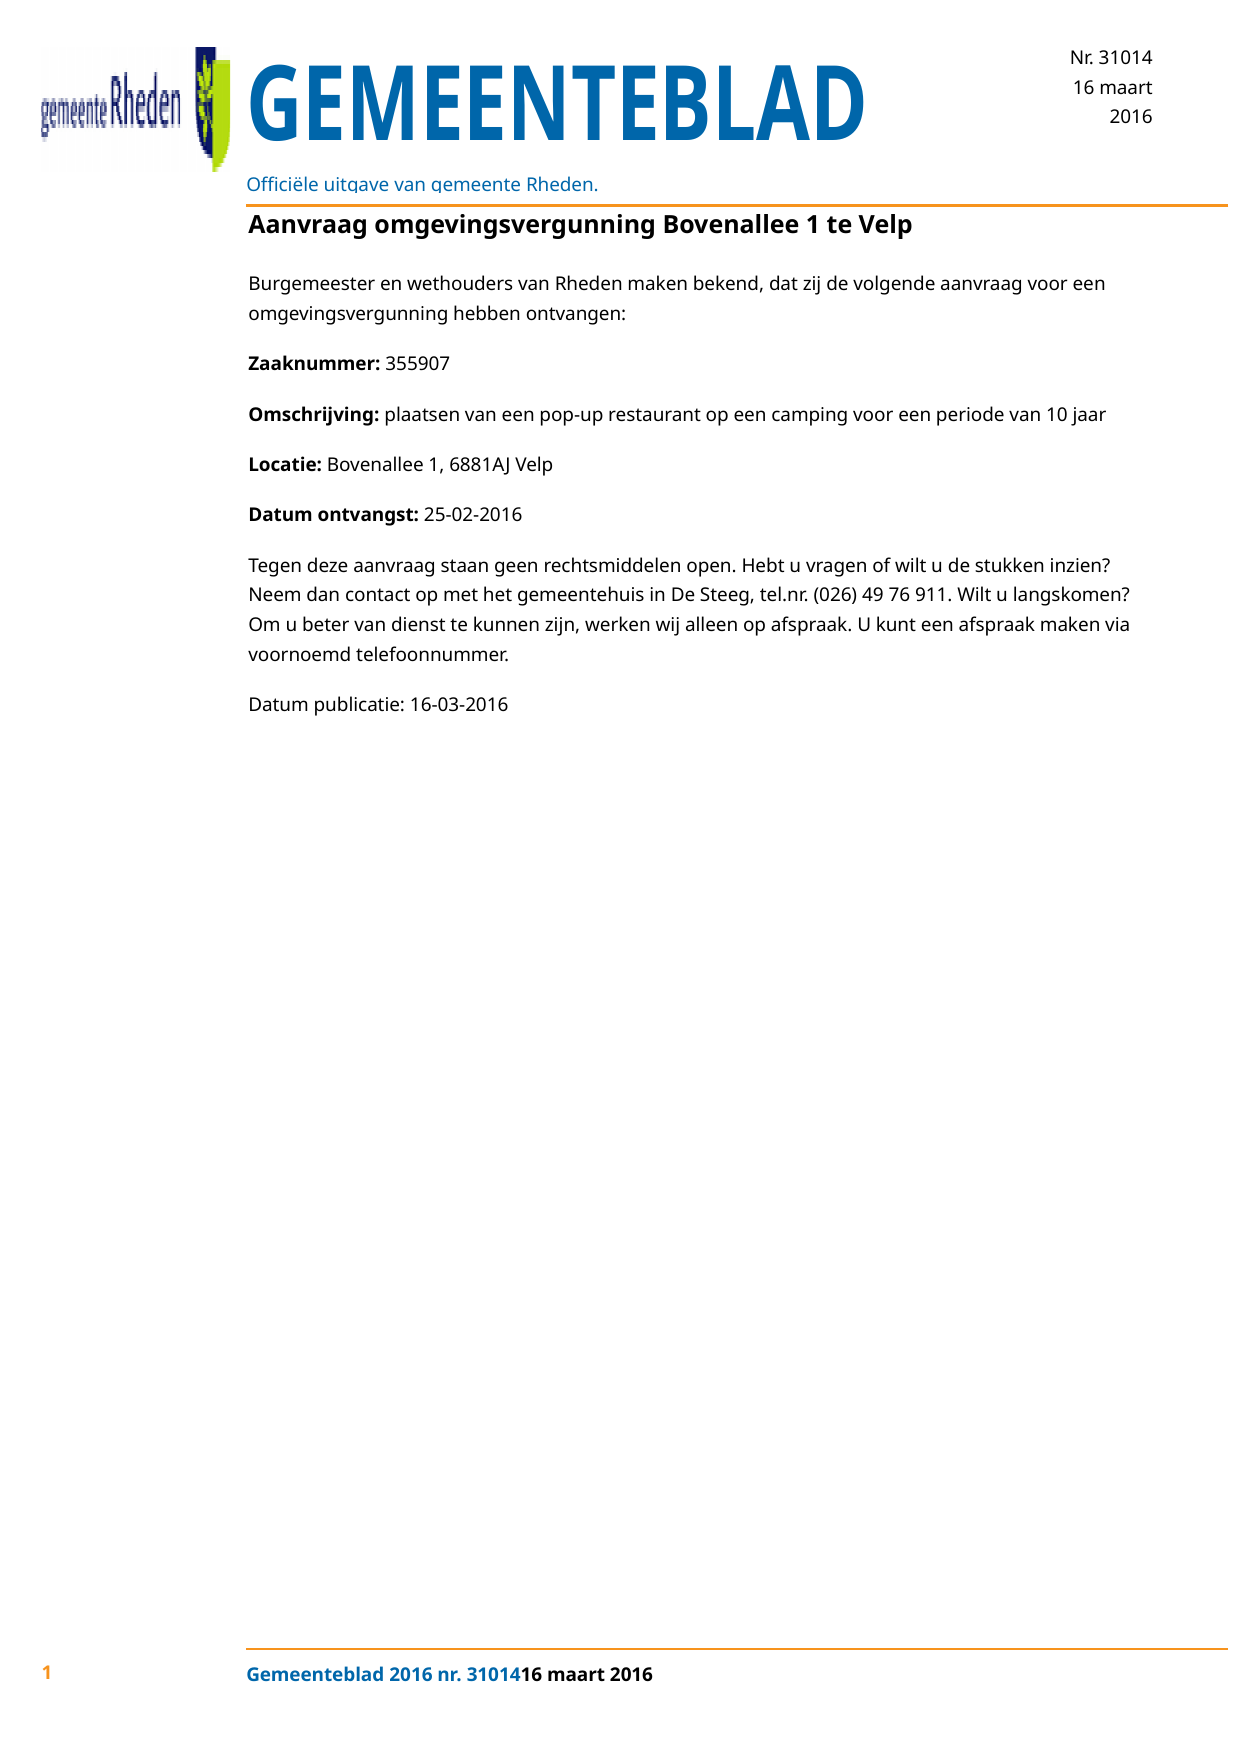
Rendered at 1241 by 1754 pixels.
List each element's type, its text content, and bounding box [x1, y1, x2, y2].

text Zaaknummer: 355907 [248, 350, 1152, 376]
picture [41, 47, 231, 172]
text Locatie: Bovenallee 1, 6881AJ Velp [248, 451, 1152, 477]
text Omschrijving: plaatsen van een pop-up restaurant op een camping voor een periode van 10 jaar [248, 401, 1152, 426]
text Tegen deze aanvraag staan geen rechtsmiddelen open. Hebt u vragen of wilt u de stukken inzien? Neem dan contact op met het gemeentehuis in De Steeg, tel.nr. (026) 49 76 911. Wilt u langskomen? Om u beter van dienst te kunnen zijn, werken wij alleen op afspraak. U kunt een afspraak maken via voornoemd telefoonnummer. [248, 552, 1152, 666]
text Aanvraag omgevingsvergunning Bovenallee 1 te Velp [248, 207, 1152, 241]
text Burgemeester en wethouders van Rheden maken bekend, dat zij de volgende aanvraag voor een omgevingsvergunning hebben ontvangen: [248, 270, 1152, 326]
text Datum ontvangst: 25-02-2016 [248, 502, 1152, 527]
text Datum publicatie: 16-03-2016 [248, 691, 1152, 717]
